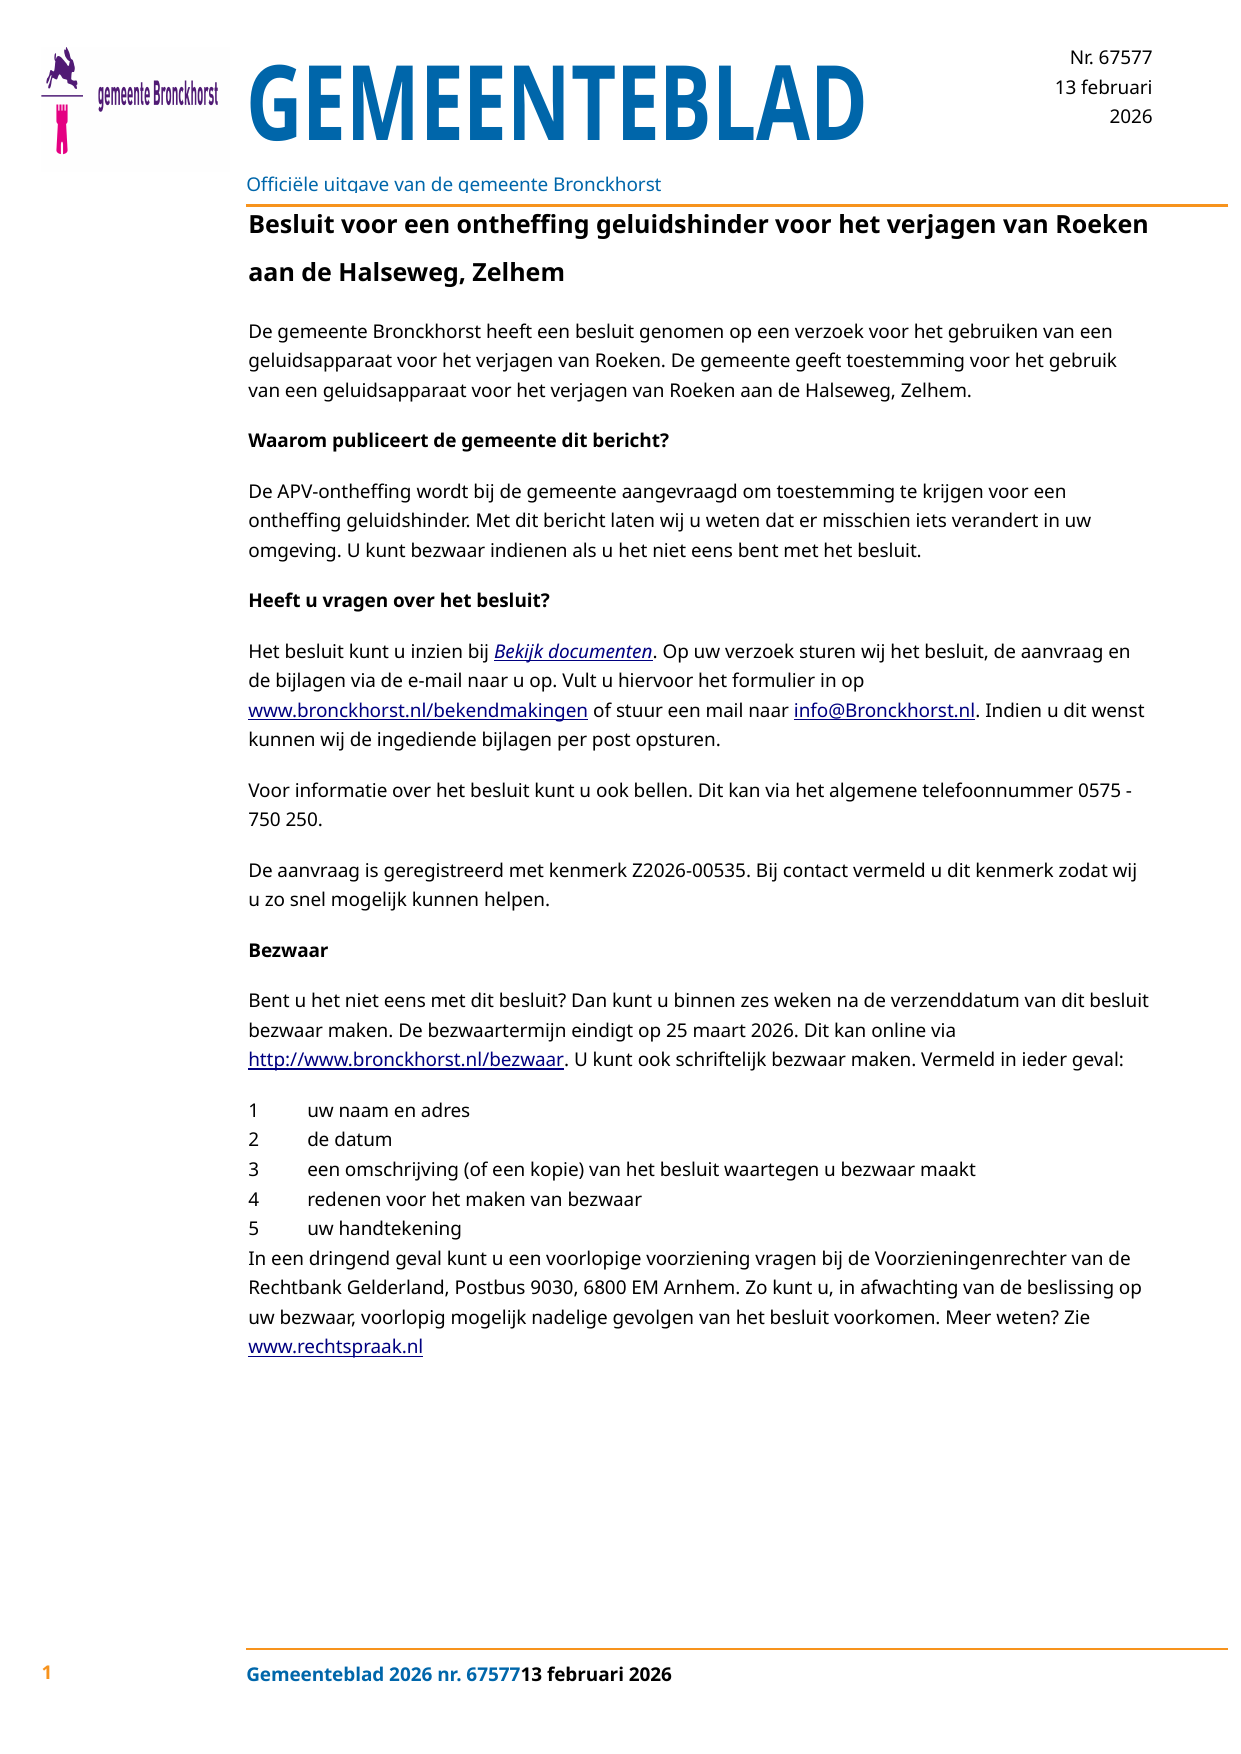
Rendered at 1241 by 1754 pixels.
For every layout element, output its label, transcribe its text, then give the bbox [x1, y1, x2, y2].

text Heeft u vragen over het besluit? [248, 587, 1152, 613]
text De gemeente Bronckhorst heeft een besluit genomen op een verzoek voor het gebruiken van een geluidsapparaat voor het verjagen van Roeken. De gemeente geeft toestemming voor het gebruik van een geluidsapparaat voor het verjagen van Roeken aan de Halseweg, Zelhem. [248, 318, 1152, 403]
list uw naam en adres [248, 1097, 1152, 1123]
text Bent u het niet eens met dit besluit? Dan kunt u binnen zes weken na de verzenddatum van dit besluit bezwaar maken. De bezwaartermijn eindigt op 25 maart 2026. Dit kan online via http://www.bronckhorst.nl/bezwaar. U kunt ook schriftelijk bezwaar maken. Vermeld in ieder geval: [248, 987, 1152, 1072]
list uw handtekening [248, 1215, 1152, 1241]
text Bezwaar [248, 937, 1152, 963]
list de datum [248, 1127, 1152, 1152]
text Het besluit kunt u inzien bij Bekijk documenten. Op uw verzoek sturen wij het besluit, de aanvraag en de bijlagen via de e-mail naar u op. Vult u hiervoor het formulier in op www.bronckhorst.nl/bekendmakingen of stuur een mail naar info@Bronckhorst.nl. Indien u dit wenst kunnen wij de ingediende bijlagen per post opsturen. [248, 638, 1152, 752]
text Waarom publiceert de gemeente dit bericht? [248, 427, 1152, 453]
list een omschrijving (of een kopie) van het besluit waartegen u bezwaar maakt [248, 1156, 1152, 1182]
text De aanvraag is geregistreerd met kenmerk Z2026-00535. Bij contact vermeld u dit kenmerk zodat wij u zo snel mogelijk kunnen helpen. [248, 857, 1152, 912]
text Besluit voor een ontheffing geluidshinder voor het verjagen van Roeken aan de Halseweg, Zelhem [248, 207, 1152, 288]
picture [41, 47, 231, 172]
list redenen voor het maken van bezwaar [248, 1186, 1152, 1212]
text Voor informatie over het besluit kunt u ook bellen. Dit kan via het algemene telefoonnummer 0575 - 750 250. [248, 777, 1152, 832]
text In een dringend geval kunt u een voorlopige voorziening vragen bij de Voorzieningenrechter van de Rechtbank Gelderland, Postbus 9030, 6800 EM Arnhem. Zo kunt u, in afwachting van de beslissing op uw bezwaar, voorlopig mogelijk nadelige gevolgen van het besluit voorkomen. Meer weten? Zie www.rechtspraak.nl [248, 1245, 1152, 1359]
text De APV-ontheffing wordt bij de gemeente aangevraagd om toestemming te krijgen voor een ontheffing geluidshinder. Met dit bericht laten wij u weten dat er misschien iets verandert in uw omgeving. U kunt bezwaar indienen als u het niet eens bent met het besluit. [248, 478, 1152, 563]
